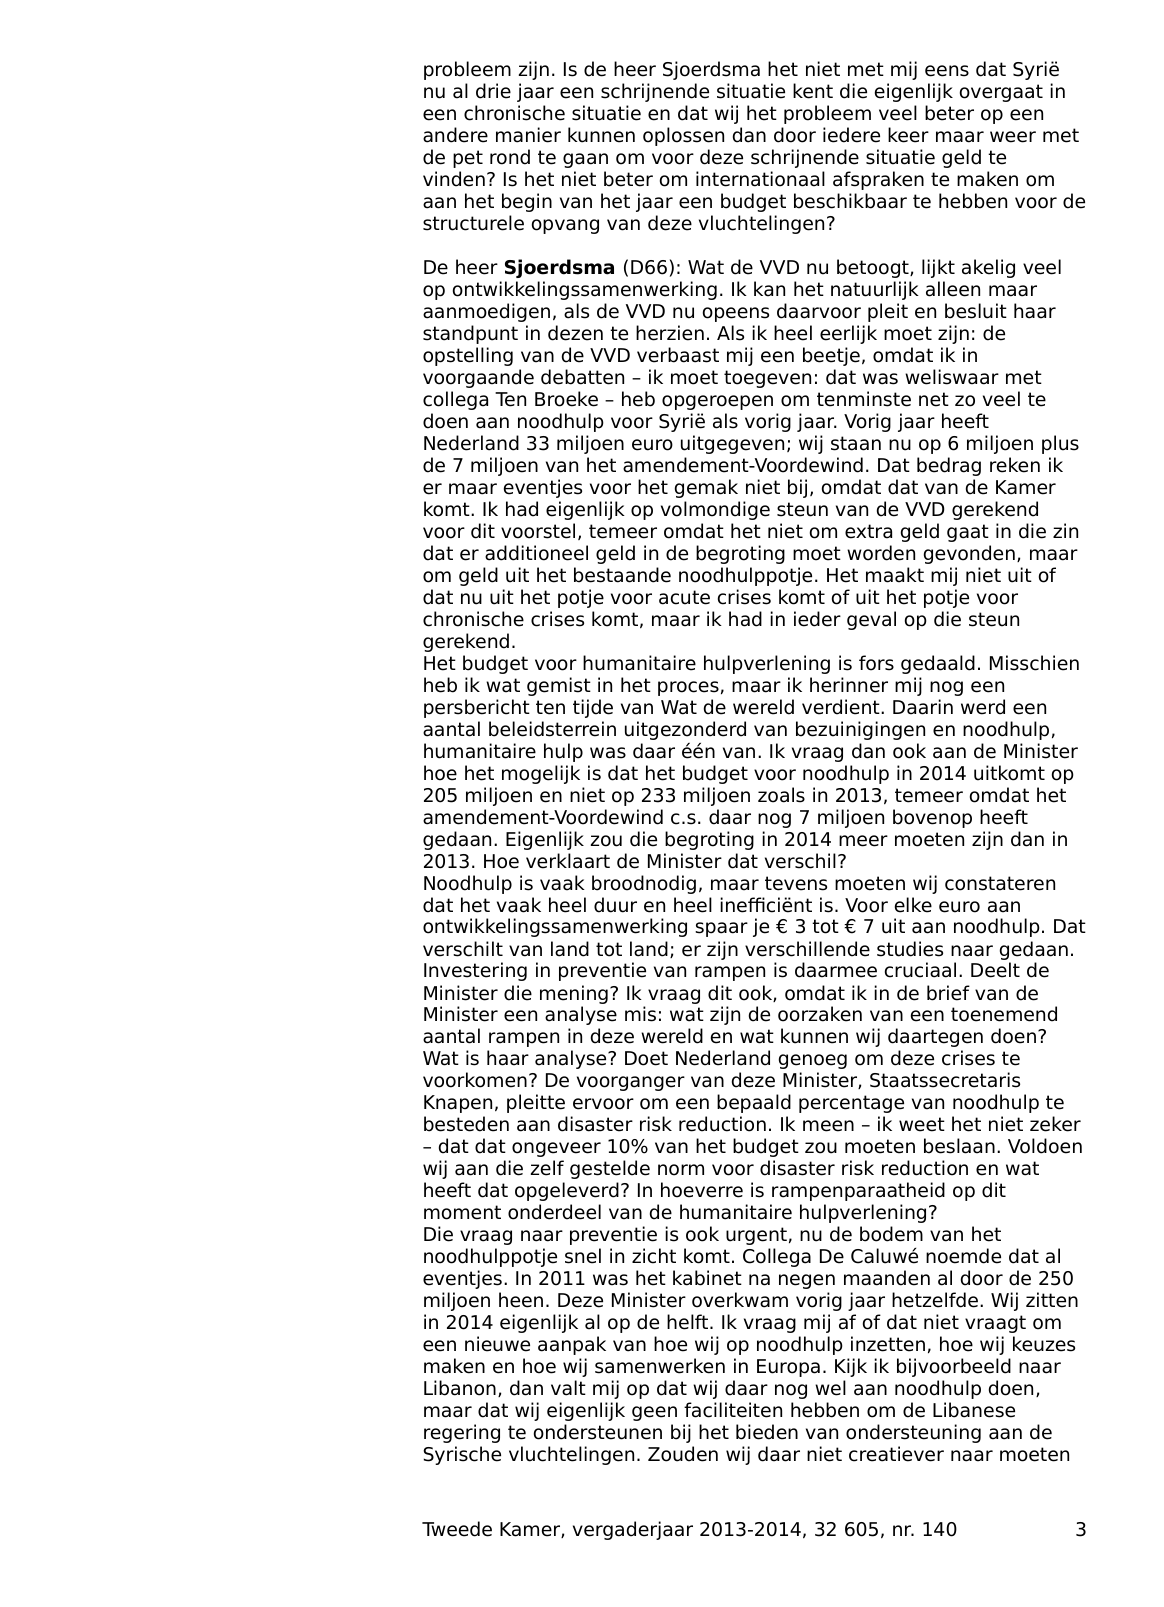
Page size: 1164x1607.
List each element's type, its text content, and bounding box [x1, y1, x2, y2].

text Noodhulp is vaak broodnodig, maar tevens moeten wij constateren dat het vaak heel duur en heel inefficiënt is. Voor elke euro aan ontwikkelingssamenwerking spaar je € 3 tot € 7 uit aan noodhulp. Dat verschilt van land tot land; er zijn verschillende studies naar gedaan. Investering in preventie van rampen is daarmee cruciaal. Deelt de Minister die mening? Ik vraag dit ook, omdat ik in de brief van de Minister een analyse mis: wat zijn de oorzaken van een toenemend aantal rampen in deze wereld en wat kunnen wij daartegen doen? Wat is haar analyse? Doet Nederland genoeg om deze crises te voorkomen? De voorganger van deze Minister, Staatssecretaris Knapen, pleitte ervoor om een bepaald percentage van noodhulp te besteden aan disaster risk reduction. Ik meen – ik weet het niet zeker – dat dat ongeveer 10% van het budget zou moeten beslaan. Voldoen wij aan die zelf gestelde norm voor disaster risk reduction en wat heeft dat opgeleverd? In hoeverre is rampenparaatheid op dit moment onderdeel van de humanitaire hulpverlening? [422, 872, 1087, 1224]
text Het budget voor humanitaire hulpverlening is fors gedaald. Misschien heb ik wat gemist in het proces, maar ik herinner mij nog een persbericht ten tijde van Wat de wereld verdient. Daarin werd een aantal beleidsterrein uitgezonderd van bezuinigingen en noodhulp, humanitaire hulp was daar één van. Ik vraag dan ook aan de Minister hoe het mogelijk is dat het budget voor noodhulp in 2014 uitkomt op 205 miljoen en niet op 233 miljoen zoals in 2013, temeer omdat het amendement-Voordewind c.s. daar nog 7 miljoen bovenop heeft gedaan. Eigenlijk zou die begroting in 2014 meer moeten zijn dan in 2013. Hoe verklaart de Minister dat verschil? [422, 653, 1087, 872]
text probleem zijn. Is de heer Sjoerdsma het niet met mij eens dat Syrië nu al drie jaar een schrijnende situatie kent die eigenlijk overgaat in een chronische situatie en dat wij het probleem veel beter op een andere manier kunnen oplossen dan door iedere keer maar weer met de pet rond te gaan om voor deze schrijnende situatie geld te vinden? Is het niet beter om internationaal afspraken te maken om aan het begin van het jaar een budget beschikbaar te hebben voor de structurele opvang van deze vluchtelingen? [422, 59, 1087, 235]
text Die vraag naar preventie is ook urgent, nu de bodem van het noodhulppotje snel in zicht komt. Collega De Caluwé noemde dat al eventjes. In 2011 was het kabinet na negen maanden al door de 250 miljoen heen. Deze Minister overkwam vorig jaar hetzelfde. Wij zitten in 2014 eigenlijk al op de helft. Ik vraag mij af of dat niet vraagt om een nieuwe aanpak van hoe wij op noodhulp inzetten, hoe wij keuzes maken en hoe wij samenwerken in Europa. Kijk ik bijvoorbeeld naar Libanon, dan valt mij op dat wij daar nog wel aan noodhulp doen, maar dat wij eigenlijk geen faciliteiten hebben om de Libanese regering te ondersteunen bij het bieden van ondersteuning aan de Syrische vluchtelingen. Zouden wij daar niet creatiever naar moeten [422, 1224, 1087, 1466]
text De heer Sjoerdsma (D66): Wat de VVD nu betoogt, lijkt akelig veel op ontwikkelingssamenwerking. Ik kan het natuurlijk alleen maar aanmoedigen, als de VVD nu opeens daarvoor pleit en besluit haar standpunt in dezen te herzien. Als ik heel eerlijk moet zijn: de opstelling van de VVD verbaast mij een beetje, omdat ik in voorgaande debatten – ik moet toegeven: dat was weliswaar met collega Ten Broeke – heb opgeroepen om tenminste net zo veel te doen aan noodhulp voor Syrië als vorig jaar. Vorig jaar heeft Nederland 33 miljoen euro uitgegeven; wij staan nu op 6 miljoen plus de 7 miljoen van het amendement-Voordewind. Dat bedrag reken ik er maar eventjes voor het gemak niet bij, omdat dat van de Kamer komt. Ik had eigenlijk op volmondige steun van de VVD gerekend voor dit voorstel, temeer omdat het niet om extra geld gaat in die zin dat er additioneel geld in de begroting moet worden gevonden, maar om geld uit het bestaande noodhulppotje. Het maakt mij niet uit of dat nu uit het potje voor acute crises komt of uit het potje voor chronische crises komt, maar ik had in ieder geval op die steun gerekend. [422, 257, 1087, 653]
